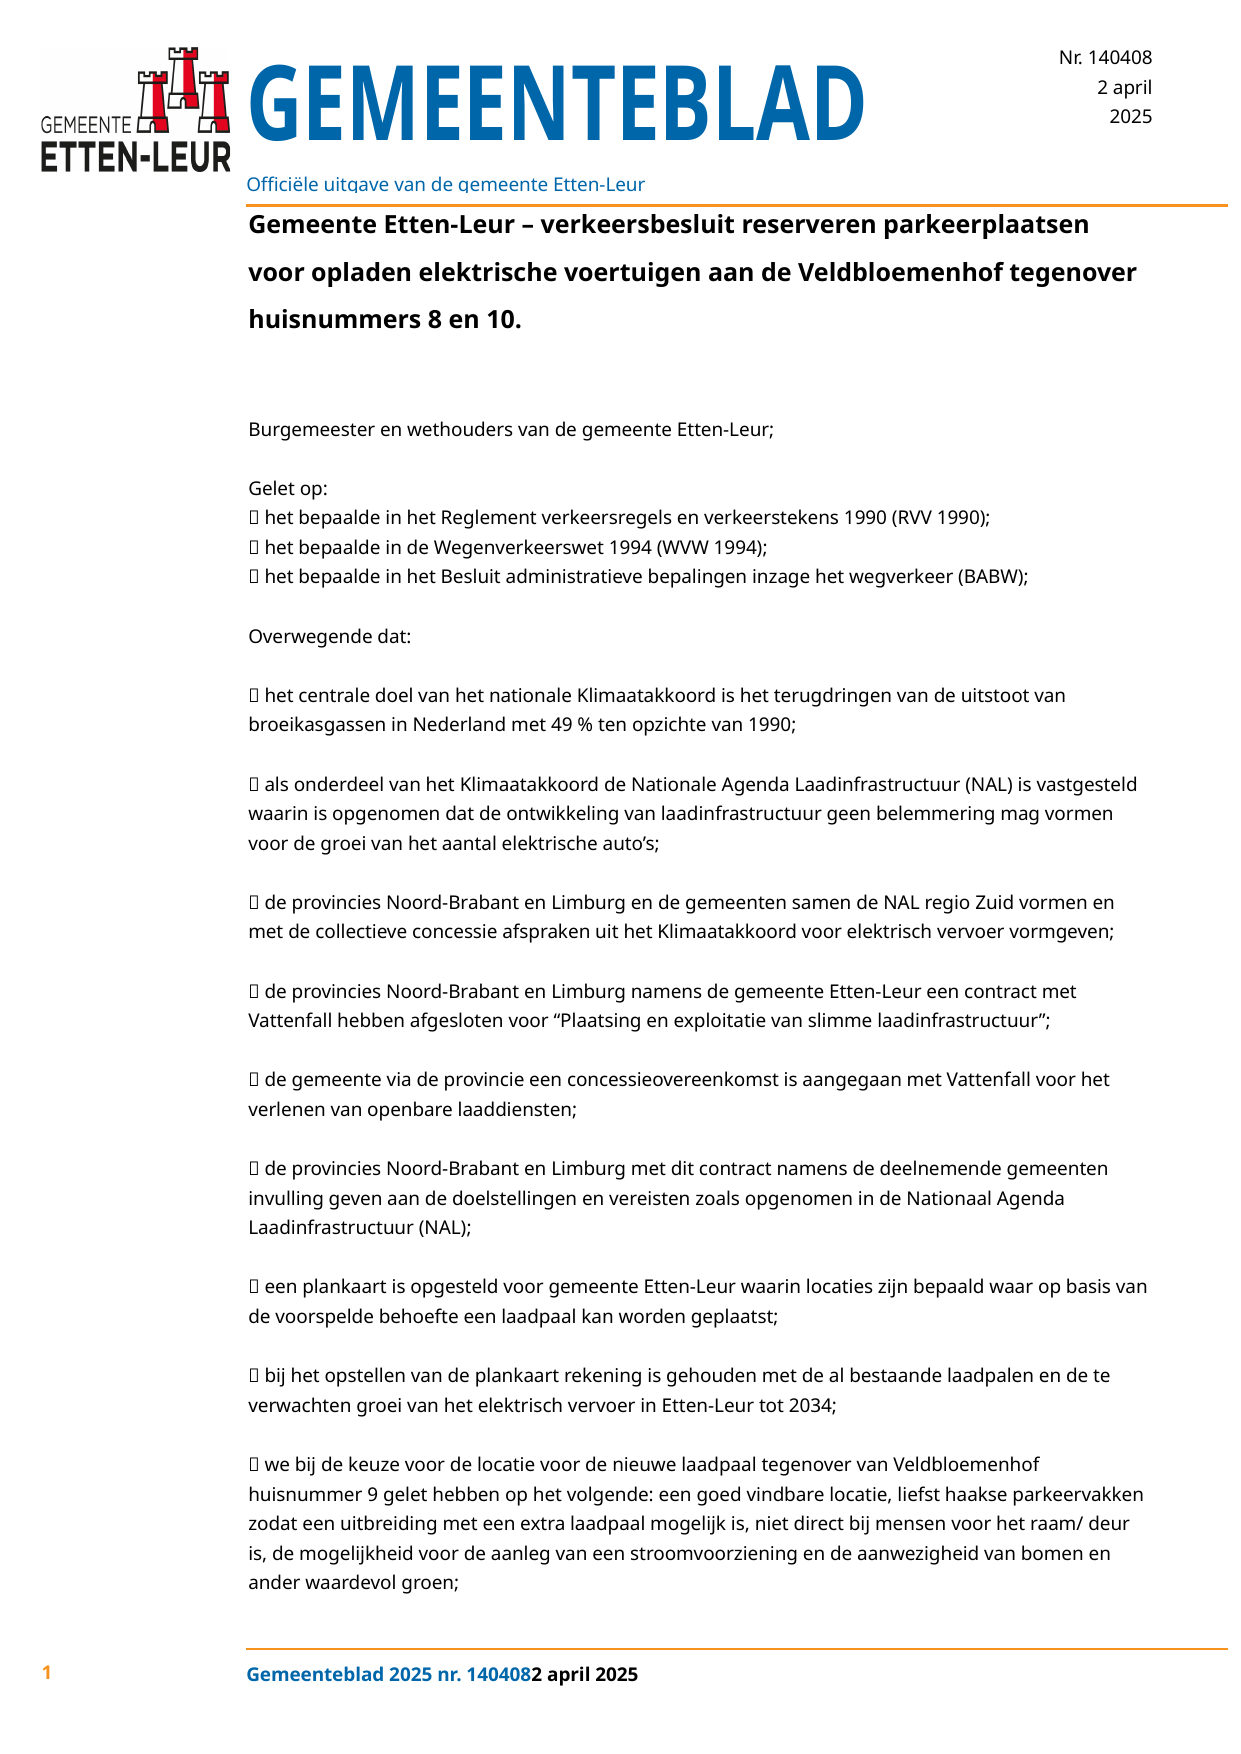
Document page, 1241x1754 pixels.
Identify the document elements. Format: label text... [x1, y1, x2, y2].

text  het bepaalde in het Reglement verkeersregels en verkeerstekens 1990 (RVV 1990); [248, 504, 1152, 530]
text Burgemeester en wethouders van de gemeente Etten-Leur; [248, 416, 1152, 442]
text Overwegende dat: [248, 623, 1152, 649]
text  de gemeente via de provincie een concessieovereenkomst is aangegaan met Vattenfall voor het verlenen van openbare laaddiensten; [248, 1067, 1152, 1122]
text  de provincies Noord-Brabant en Limburg namens de gemeente Etten-Leur een contract met Vattenfall hebben afgesloten voor “Plaatsing en exploitatie van slimme laadinfrastructuur”; [248, 978, 1152, 1033]
text  een plankaart is opgesteld voor gemeente Etten-Leur waarin locaties zijn bepaald waar op basis van de voorspelde behoefte een laadpaal kan worden geplaatst; [248, 1274, 1152, 1329]
picture [41, 47, 231, 172]
text  de provincies Noord-Brabant en Limburg met dit contract namens de deelnemende gemeenten invulling geven aan de doelstellingen en vereisten zoals opgenomen in de Nationaal Agenda Laadinfrastructuur (NAL); [248, 1155, 1152, 1240]
text  de provincies Noord-Brabant en Limburg en de gemeenten samen de NAL regio Zuid vormen en met de collectieve concessie afspraken uit het Klimaatakkoord voor elektrisch vervoer vormgeven; [248, 889, 1152, 944]
text  het bepaalde in de Wegenverkeerswet 1994 (WVW 1994); [248, 534, 1152, 560]
text  we bij de keuze voor de locatie voor de nieuwe laadpaal tegenover van Veldbloemenhof huisnummer 9 gelet hebben op het volgende: een goed vindbare locatie, liefst haakse parkeervakken zodat een uitbreiding met een extra laadpaal mogelijk is, niet direct bij mensen voor het raam/ deur is, de mogelijkheid voor de aanleg van een stroomvoorziening en de aanwezigheid van bomen en ander waardevol groen; [248, 1451, 1152, 1595]
text  het centrale doel van het nationale Klimaatakkoord is het terugdringen van de uitstoot van broeikasgassen in Nederland met 49 % ten opzichte van 1990; [248, 682, 1152, 737]
text Gemeente Etten-Leur – verkeersbesluit reserveren parkeerplaatsen voor opladen elektrische voertuigen aan de Veldbloemenhof tegenover huisnummers 8 en 10. [248, 207, 1152, 336]
text Gelet op: [248, 475, 1152, 501]
text  als onderdeel van het Klimaatakkoord de Nationale Agenda Laadinfrastructuur (NAL) is vastgesteld waarin is opgenomen dat de ontwikkeling van laadinfrastructuur geen belemmering mag vormen voor de groei van het aantal elektrische auto’s; [248, 771, 1152, 856]
text  het bepaalde in het Besluit administratieve bepalingen inzage het wegverkeer (BABW); [248, 564, 1152, 589]
text  bij het opstellen van de plankaart rekening is gehouden met de al bestaande laadpalen en de te verwachten groei van het elektrisch vervoer in Etten-Leur tot 2034; [248, 1362, 1152, 1418]
